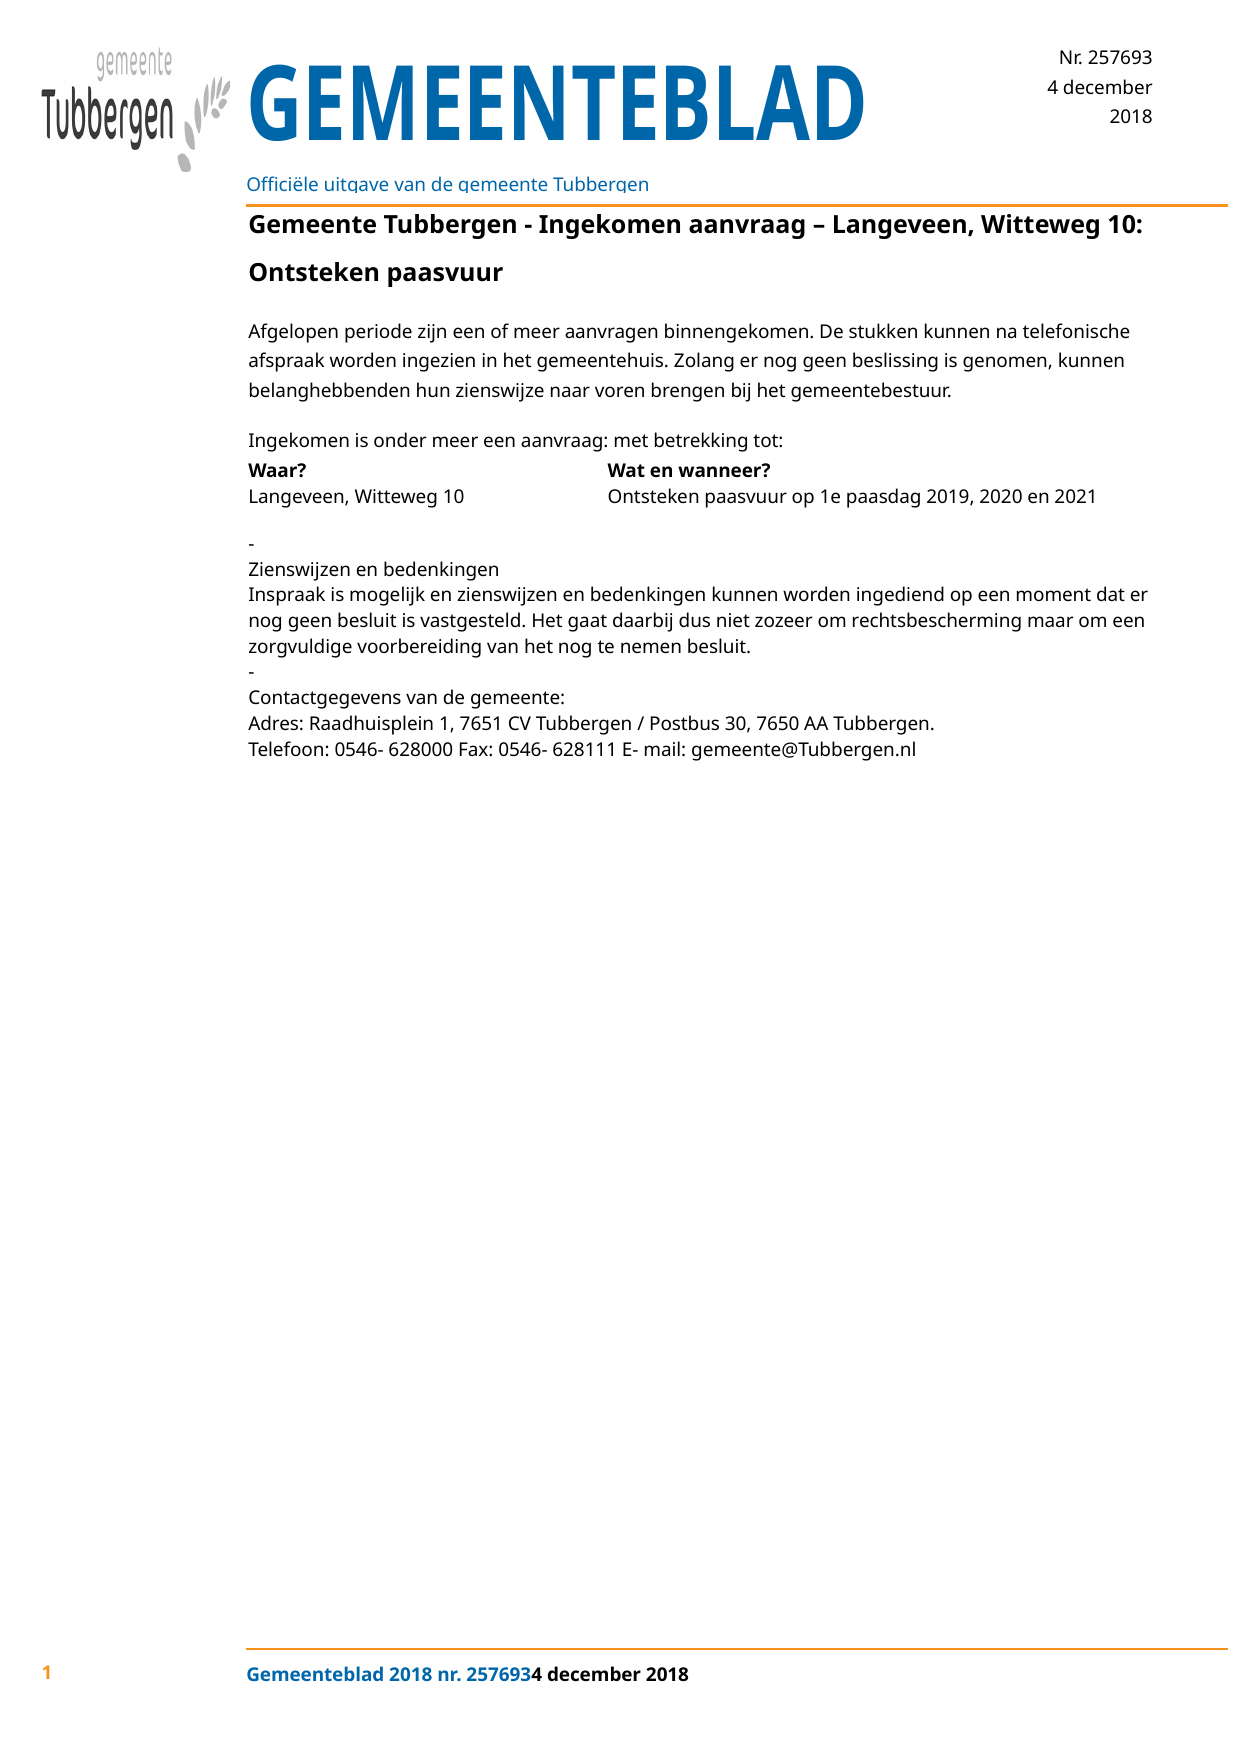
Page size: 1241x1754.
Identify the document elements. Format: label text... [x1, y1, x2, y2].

text Contactgegevens van de gemeente: [248, 684, 1152, 710]
table_header Waar? [248, 457, 607, 483]
table_header Wat en wanneer? [608, 457, 1152, 483]
text Adres: Raadhuisplein 1, 7651 CV Tubbergen / Postbus 30, 7650 AA Tubbergen. [248, 710, 1152, 736]
text - [248, 530, 1152, 556]
text Ingekomen is onder meer een aanvraag: met betrekking tot: [248, 427, 1152, 453]
text Gemeente Tubbergen - Ingekomen aanvraag – Langeveen, Witteweg 10: Ontsteken paasvuur [248, 207, 1152, 288]
table_cell Langeveen, Witteweg 10 [248, 483, 607, 509]
text Inspraak is mogelijk en zienswijzen en bedenkingen kunnen worden ingediend op een moment dat er nog geen besluit is vastgesteld. Het gaat daarbij dus niet zozeer om rechtsbescherming maar om een zorgvuldige voorbereiding van het nog te nemen besluit. [248, 582, 1152, 659]
picture [41, 47, 231, 172]
text Zienswijzen en bedenkingen [248, 556, 1152, 582]
text Telefoon: 0546- 628000 Fax: 0546- 628111 E- mail: gemeente@Tubbergen.nl [248, 736, 1152, 762]
text Afgelopen periode zijn een of meer aanvragen binnengekomen. De stukken kunnen na telefonische afspraak worden ingezien in het gemeentehuis. Zolang er nog geen beslissing is genomen, kunnen belanghebbenden hun zienswijze naar voren brengen bij het gemeentebestuur. [248, 318, 1152, 403]
table_cell Ontsteken paasvuur op 1e paasdag 2019, 2020 en 2021 [608, 483, 1152, 509]
text - [248, 659, 1152, 684]
